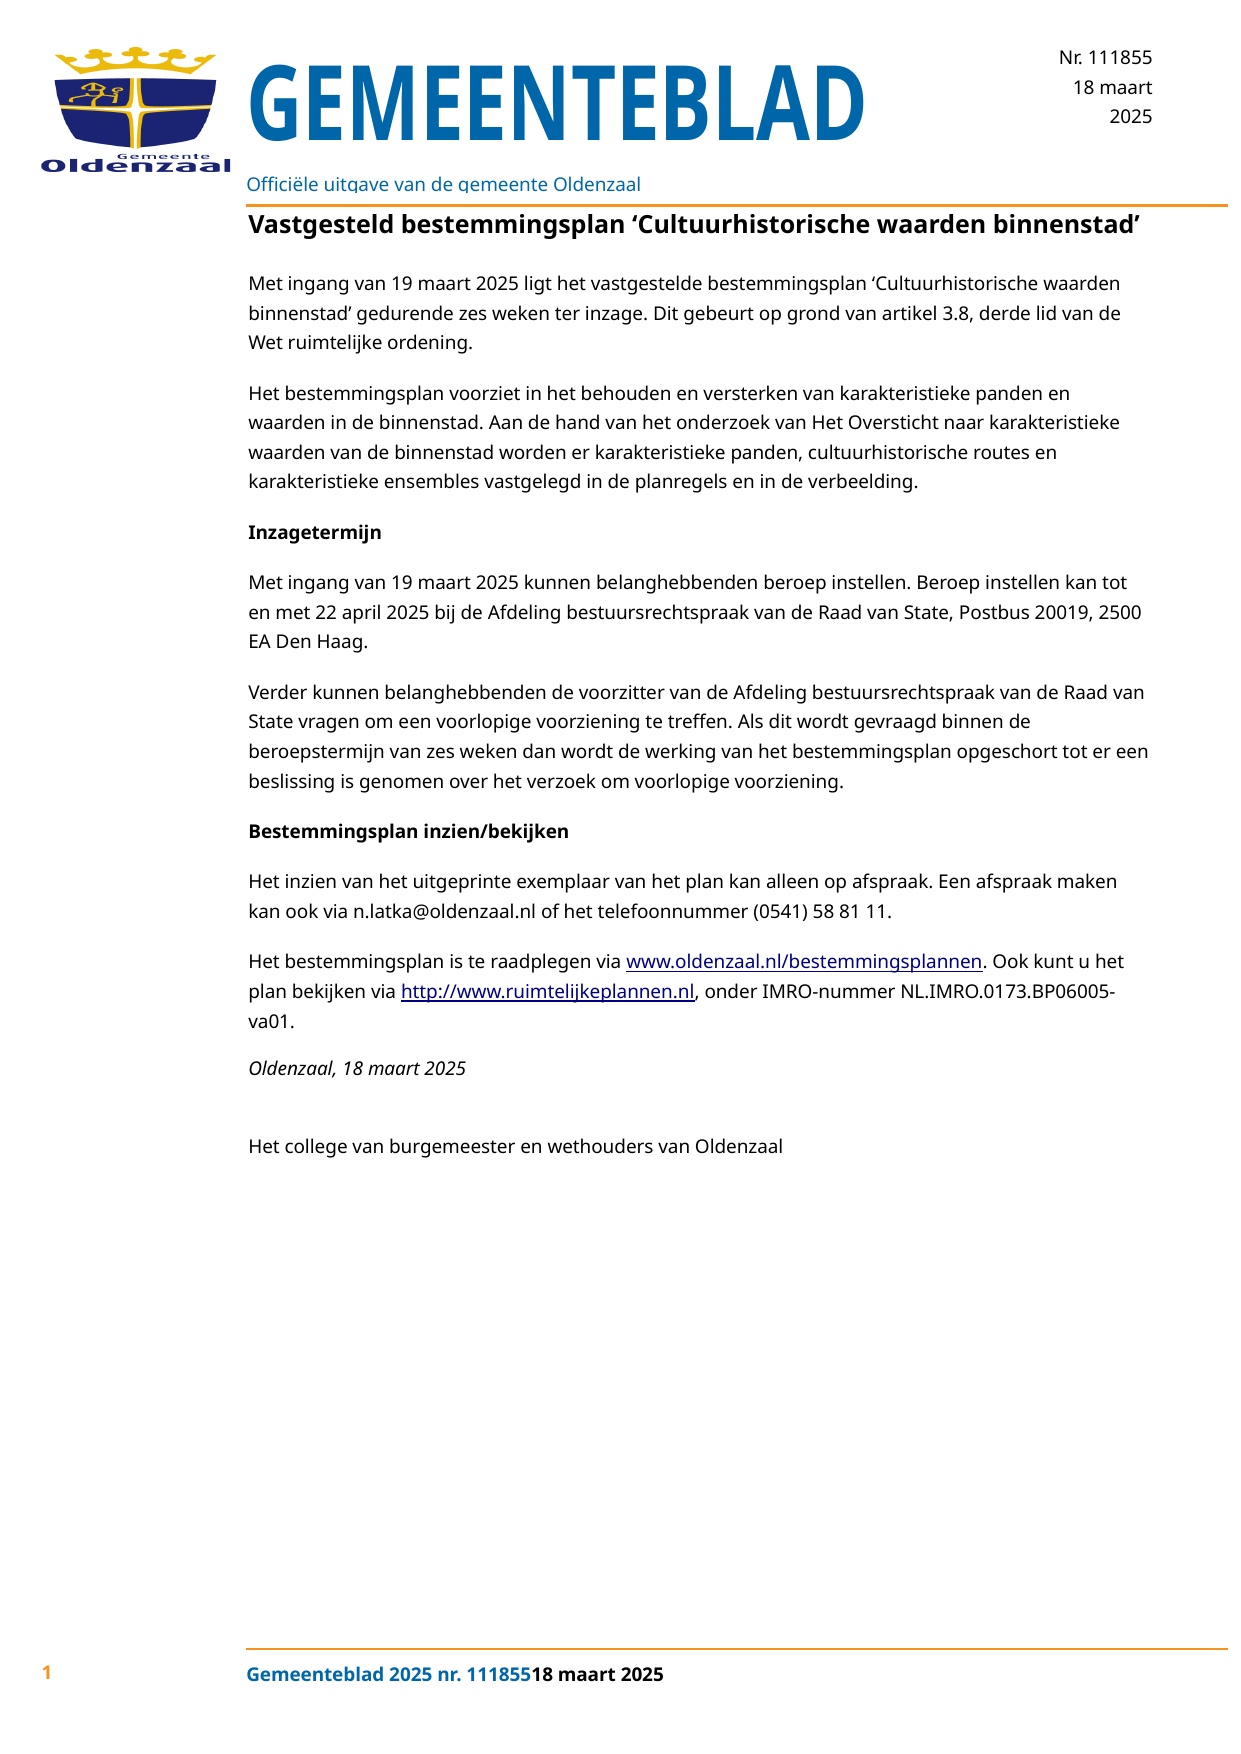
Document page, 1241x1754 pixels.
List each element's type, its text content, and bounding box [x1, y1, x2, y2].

text Het college van burgemeester en wethouders van Oldenzaal [248, 1133, 1152, 1158]
text Het bestemmingsplan is te raadplegen via www.oldenzaal.nl/bestemmingsplannen. Ook kunt u het plan bekijken via http://www.ruimtelijkeplannen.nl, onder IMRO-nummer NL.IMRO.0173.BP06005-va01. [248, 949, 1152, 1033]
text Bestemmingsplan inzien/bekijken [248, 818, 1152, 844]
text Oldenzaal, 18 maart 2025 [248, 1056, 1152, 1081]
text Inzagetermijn [248, 519, 1152, 545]
picture [41, 47, 231, 172]
text Met ingang van 19 maart 2025 kunnen belanghebbenden beroep instellen. Beroep instellen kan tot en met 22 april 2025 bij de Afdeling bestuursrechtspraak van de Raad van State, Postbus 20019, 2500 EA Den Haag. [248, 569, 1152, 654]
text Het bestemmingsplan voorziet in het behouden en versterken van karakteristieke panden en waarden in de binnenstad. Aan de hand van het onderzoek van Het Oversticht naar karakteristieke waarden van de binnenstad worden er karakteristieke panden, cultuurhistorische routes en karakteristieke ensembles vastgelegd in de planregels en in de verbeelding. [248, 380, 1152, 494]
text Het inzien van het uitgeprinte exemplaar van het plan kan alleen op afspraak. Een afspraak maken kan ook via n.latka@oldenzaal.nl of het telefoonnummer (0541) 58 81 11. [248, 869, 1152, 924]
text Vastgesteld bestemmingsplan ‘Cultuurhistorische waarden binnenstad’ [248, 207, 1152, 241]
text Met ingang van 19 maart 2025 ligt het vastgestelde bestemmingsplan ‘Cultuurhistorische waarden binnenstad’ gedurende zes weken ter inzage. Dit gebeurt op grond van artikel 3.8, derde lid van de Wet ruimtelijke ordening. [248, 270, 1152, 355]
text Verder kunnen belanghebbenden de voorzitter van de Afdeling bestuursrechtspraak van de Raad van State vragen om een voorlopige voorziening te treffen. Als dit wordt gevraagd binnen de beroepstermijn van zes weken dan wordt de werking van het bestemmingsplan opgeschort tot er een beslissing is genomen over het verzoek om voorlopige voorziening. [248, 679, 1152, 793]
